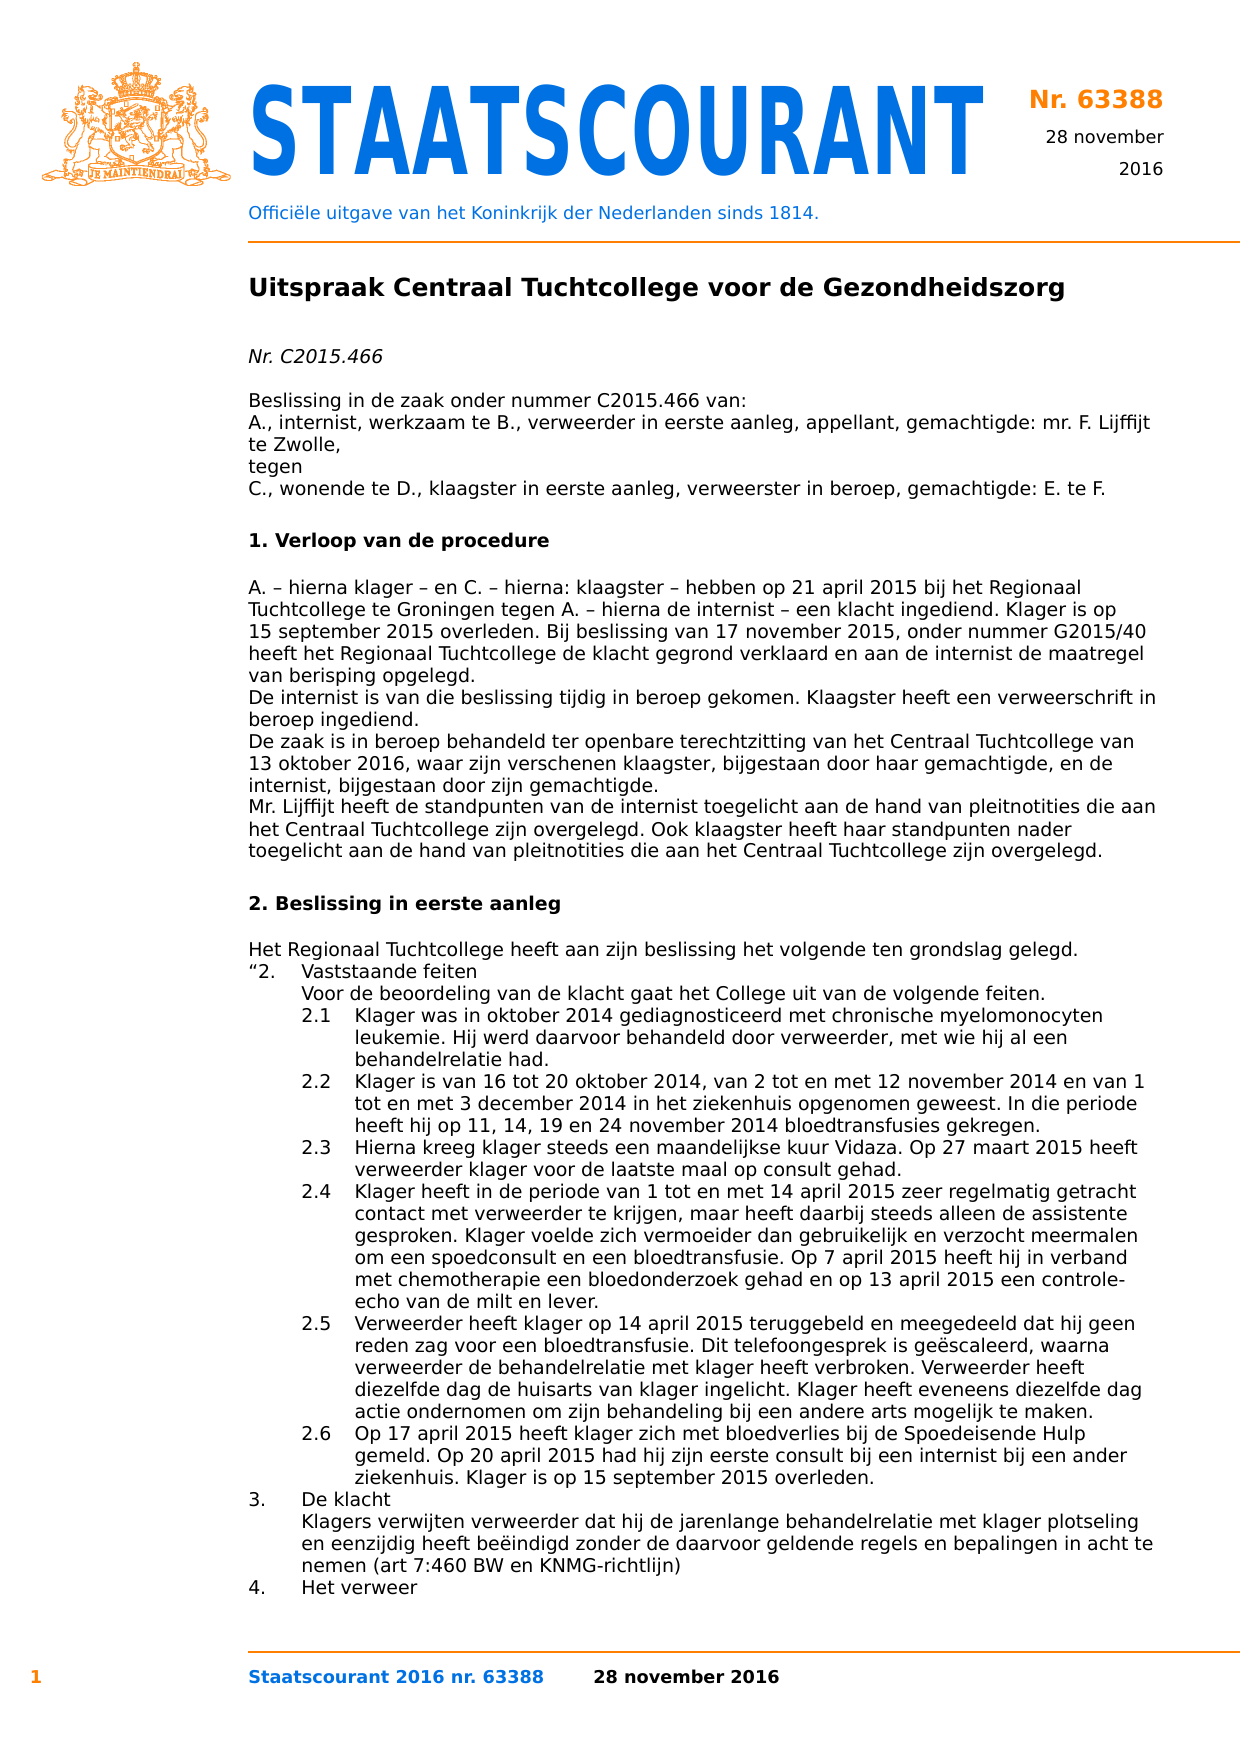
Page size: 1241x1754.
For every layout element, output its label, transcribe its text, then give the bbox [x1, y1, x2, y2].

text 2.3 Hierna kreeg klager steeds een maandelijkse kuur Vidaza. Op 27 maart 2015 heeft verweerder klager voor de laatste maal op consult gehad. [301, 1137, 1163, 1181]
table_cell Officiële uitgave van het Koninkrijk der Nederlanden sinds 1814. [248, 203, 1240, 241]
text De internist is van die beslissing tijdig in beroep gekomen. Klaagster heeft een verweerschrift in beroep ingediend. [248, 687, 1163, 731]
text C., wonende te D., klaagster in eerste aanleg, verweerster in beroep, gemachtigde: E. te F. [248, 478, 1163, 500]
text Beslissing in de zaak onder nummer C2015.466 van: [248, 390, 1163, 412]
text 3. De klacht [248, 1489, 1163, 1511]
text 2.2 Klager is van 16 tot 20 oktober 2014, van 2 tot en met 12 november 2014 en van 1 tot en met 3 december 2014 in het ziekenhuis opgenomen geweest. In die periode heeft hij op 11, 14, 19 en 24 november 2014 bloedtransfusies gekregen. [301, 1071, 1163, 1137]
text Het Regionaal Tuchtcollege heeft aan zijn beslissing het volgende ten grondslag gelegd. [248, 939, 1163, 961]
text Klagers verwijten verweerder dat hij de jarenlange behandelrelatie met klager plotseling en eenzijdig heeft beëindigd zonder de daarvoor geldende regels en bepalingen in acht te nemen (art 7:460 BW en KNMG-richtlijn) [301, 1511, 1163, 1577]
text A., internist, werkzaam te B., verweerder in eerste aanleg, appellant, gemachtigde: mr. F. Lijffijt te Zwolle, [248, 412, 1163, 456]
table_header Nr. 63388 [998, 62, 1240, 121]
table_header [25, 62, 248, 241]
subtitle 2. Beslissing in eerste aanleg [248, 892, 1163, 914]
text Nr. C2015.466 [248, 346, 1163, 368]
text A. – hierna klager – en C. – hierna: klaagster – hebben op 21 april 2015 bij het Regionaal Tuchtcollege te Groningen tegen A. – hierna de internist – een klacht ingediend. Klager is op 15 september 2015 overleden. Bij beslissing van 17 november 2015, onder nummer G2015/40 heeft het Regionaal Tuchtcollege de klacht gegrond verklaard en aan de internist de maatregel van berisping opgelegd. [248, 577, 1163, 687]
subtitle Uitspraak Centraal Tuchtcollege voor de Gezondheidszorg [248, 273, 1163, 302]
text 2.5 Verweerder heeft klager op 14 april 2015 teruggebeld en meegedeeld dat hij geen reden zag voor een bloedtransfusie. Dit telefoongesprek is geëscaleerd, waarna verweerder de behandelrelatie met klager heeft verbroken. Verweerder heeft diezelfde dag de huisarts van klager ingelicht. Klager heeft eveneens diezelfde dag actie ondernomen om zijn behandeling bij een andere arts mogelijk te maken. [301, 1313, 1163, 1423]
text Voor de beoordeling van de klacht gaat het College uit van de volgende feiten. [301, 983, 1163, 1005]
text 4. Het verweer [248, 1577, 1163, 1599]
text De zaak is in beroep behandeld ter openbare terechtzitting van het Centraal Tuchtcollege van 13 oktober 2016, waar zijn verschenen klaagster, bijgestaan door haar gemachtigde, en de internist, bijgestaan door zijn gemachtigde. [248, 731, 1163, 796]
subtitle 1. Verloop van de procedure [248, 530, 1163, 552]
text 2.6 Op 17 april 2015 heeft klager zich met bloedverlies bij de Spoedeisende Hulp gemeld. Op 20 april 2015 had hij zijn eerste consult bij een internist bij een ander ziekenhuis. Klager is op 15 september 2015 overleden. [301, 1423, 1163, 1489]
table_header STAATSCOURANT [248, 62, 998, 203]
text Mr. Lijffijt heeft de standpunten van de internist toegelicht aan de hand van pleitnotities die aan het Centraal Tuchtcollege zijn overgelegd. Ook klaagster heeft haar standpunten nader toegelicht aan de hand van pleitnotities die aan het Centraal Tuchtcollege zijn overgelegd. [248, 796, 1163, 862]
picture [41, 62, 231, 186]
text 2.4 Klager heeft in de periode van 1 tot en met 14 april 2015 zeer regelmatig getracht contact met verweerder te krijgen, maar heeft daarbij steeds alleen de assistente gesproken. Klager voelde zich vermoeider dan gebruikelijk en verzocht meermalen om een spoedconsult en een bloedtransfusie. Op 7 april 2015 heeft hij in verband met chemotherapie een bloedonderzoek gehad en op 13 april 2015 een controle-echo van de milt en lever. [301, 1181, 1163, 1313]
text 2.1 Klager was in oktober 2014 gediagnosticeerd met chronische myelomonocyten leukemie. Hij werd daarvoor behandeld door verweerder, met wie hij al een behandelrelatie had. [301, 1005, 1163, 1071]
table_cell 28 november [998, 121, 1240, 153]
text “2. Vaststaande feiten [248, 961, 1163, 983]
text tegen [248, 456, 1163, 478]
table_cell 2016 [998, 153, 1240, 203]
